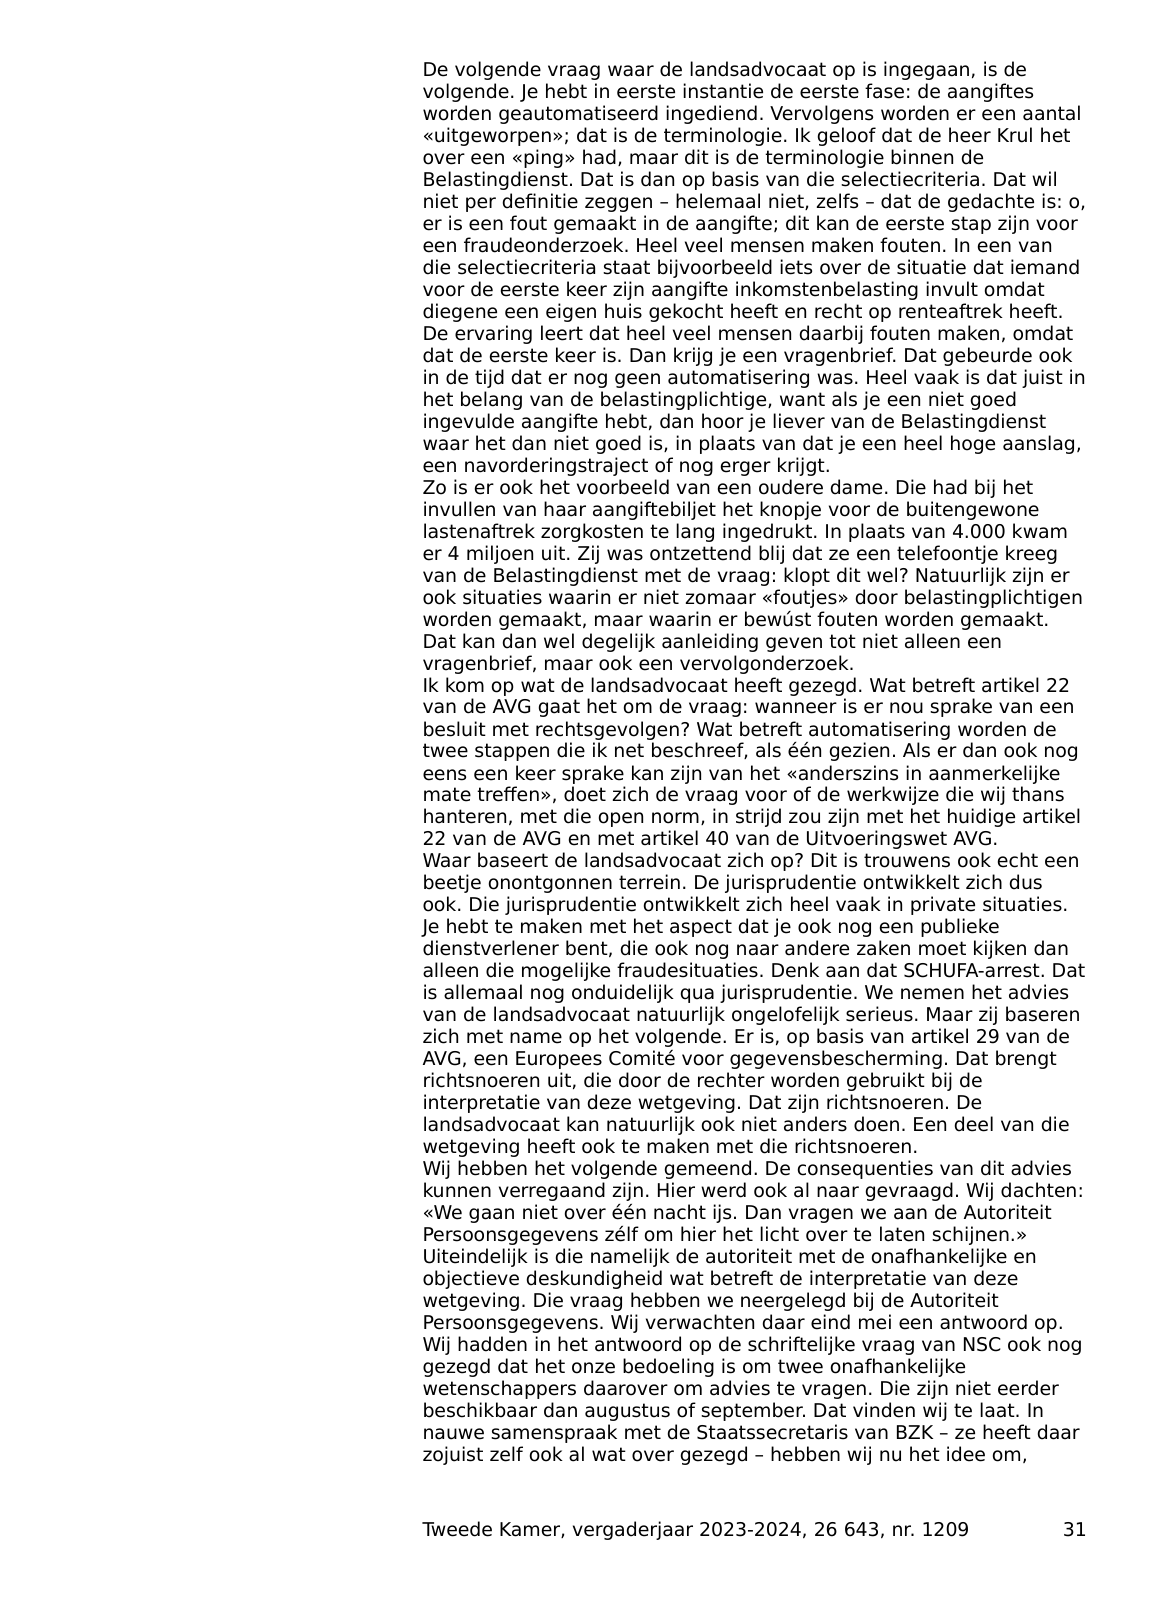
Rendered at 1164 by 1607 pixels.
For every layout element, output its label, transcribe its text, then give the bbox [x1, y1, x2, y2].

text Ik kom op wat de landsadvocaat heeft gezegd. Wat betreft artikel 22 van de AVG gaat het om de vraag: wanneer is er nou sprake van een besluit met rechtsgevolgen? Wat betreft automatisering worden de twee stappen die ik net beschreef, als één gezien. Als er dan ook nog eens een keer sprake kan zijn van het «anderszins in aanmerkelijke mate treffen», doet zich de vraag voor of de werkwijze die wij thans hanteren, met die open norm, in strijd zou zijn met het huidige artikel 22 van de AVG en met artikel 40 van de Uitvoeringswet AVG. [422, 674, 1087, 850]
text Wij hebben het volgende gemeend. De consequenties van dit advies kunnen verregaand zijn. Hier werd ook al naar gevraagd. Wij dachten: «We gaan niet over één nacht ijs. Dan vragen we aan de Autoriteit Persoonsgegevens zélf om hier het licht over te laten schijnen.» Uiteindelijk is die namelijk de autoriteit met de onafhankelijke en objectieve deskundigheid wat betreft de interpretatie van deze wetgeving. Die vraag hebben we neergelegd bij de Autoriteit Persoonsgegevens. Wij verwachten daar eind mei een antwoord op. [422, 1158, 1087, 1334]
text Waar baseert de landsadvocaat zich op? Dit is trouwens ook echt een beetje onontgonnen terrein. De jurisprudentie ontwikkelt zich dus ook. Die jurisprudentie ontwikkelt zich heel vaak in private situaties. Je hebt te maken met het aspect dat je ook nog een publieke dienstverlener bent, die ook nog naar andere zaken moet kijken dan alleen die mogelijke fraudesituaties. Denk aan dat SCHUFA-arrest. Dat is allemaal nog onduidelijk qua jurisprudentie. We nemen het advies van de landsadvocaat natuurlijk ongelofelijk serieus. Maar zij baseren zich met name op het volgende. Er is, op basis van artikel 29 van de AVG, een Europees Comité voor gegevensbescherming. Dat brengt richtsnoeren uit, die door de rechter worden gebruikt bij de interpretatie van deze wetgeving. Dat zijn richtsnoeren. De landsadvocaat kan natuurlijk ook niet anders doen. Een deel van die wetgeving heeft ook te maken met die richtsnoeren. [422, 850, 1087, 1158]
text Zo is er ook het voorbeeld van een oudere dame. Die had bij het invullen van haar aangiftebiljet het knopje voor de buitengewone lastenaftrek zorgkosten te lang ingedrukt. In plaats van 4.000 kwam er 4 miljoen uit. Zij was ontzettend blij dat ze een telefoontje kreeg van de Belastingdienst met de vraag: klopt dit wel? Natuurlijk zijn er ook situaties waarin er niet zomaar «foutjes» door belastingplichtigen worden gemaakt, maar waarin er bewúst fouten worden gemaakt. Dat kan dan wel degelijk aanleiding geven tot niet alleen een vragenbrief, maar ook een vervolgonderzoek. [422, 477, 1087, 674]
text De volgende vraag waar de landsadvocaat op is ingegaan, is de volgende. Je hebt in eerste instantie de eerste fase: de aangiftes worden geautomatiseerd ingediend. Vervolgens worden er een aantal «uitgeworpen»; dat is de terminologie. Ik geloof dat de heer Krul het over een «ping» had, maar dit is de terminologie binnen de Belastingdienst. Dat is dan op basis van die selectiecriteria. Dat wil niet per definitie zeggen – helemaal niet, zelfs – dat de gedachte is: o, er is een fout gemaakt in de aangifte; dit kan de eerste stap zijn voor een fraudeonderzoek. Heel veel mensen maken fouten. In een van die selectiecriteria staat bijvoorbeeld iets over de situatie dat iemand voor de eerste keer zijn aangifte inkomstenbelasting invult omdat diegene een eigen huis gekocht heeft en recht op renteaftrek heeft. De ervaring leert dat heel veel mensen daarbij fouten maken, omdat dat de eerste keer is. Dan krijg je een vragenbrief. Dat gebeurde ook in de tijd dat er nog geen automatisering was. Heel vaak is dat juist in het belang van de belastingplichtige, want als je een niet goed ingevulde aangifte hebt, dan hoor je liever van de Belastingdienst waar het dan niet goed is, in plaats van dat je een heel hoge aanslag, een navorderingstraject of nog erger krijgt. [422, 59, 1087, 477]
text Wij hadden in het antwoord op de schriftelijke vraag van NSC ook nog gezegd dat het onze bedoeling is om twee onafhankelijke wetenschappers daarover om advies te vragen. Die zijn niet eerder beschikbaar dan augustus of september. Dat vinden wij te laat. In nauwe samenspraak met de Staatssecretaris van BZK – ze heeft daar zojuist zelf ook al wat over gezegd – hebben wij nu het idee om, [422, 1334, 1087, 1466]
